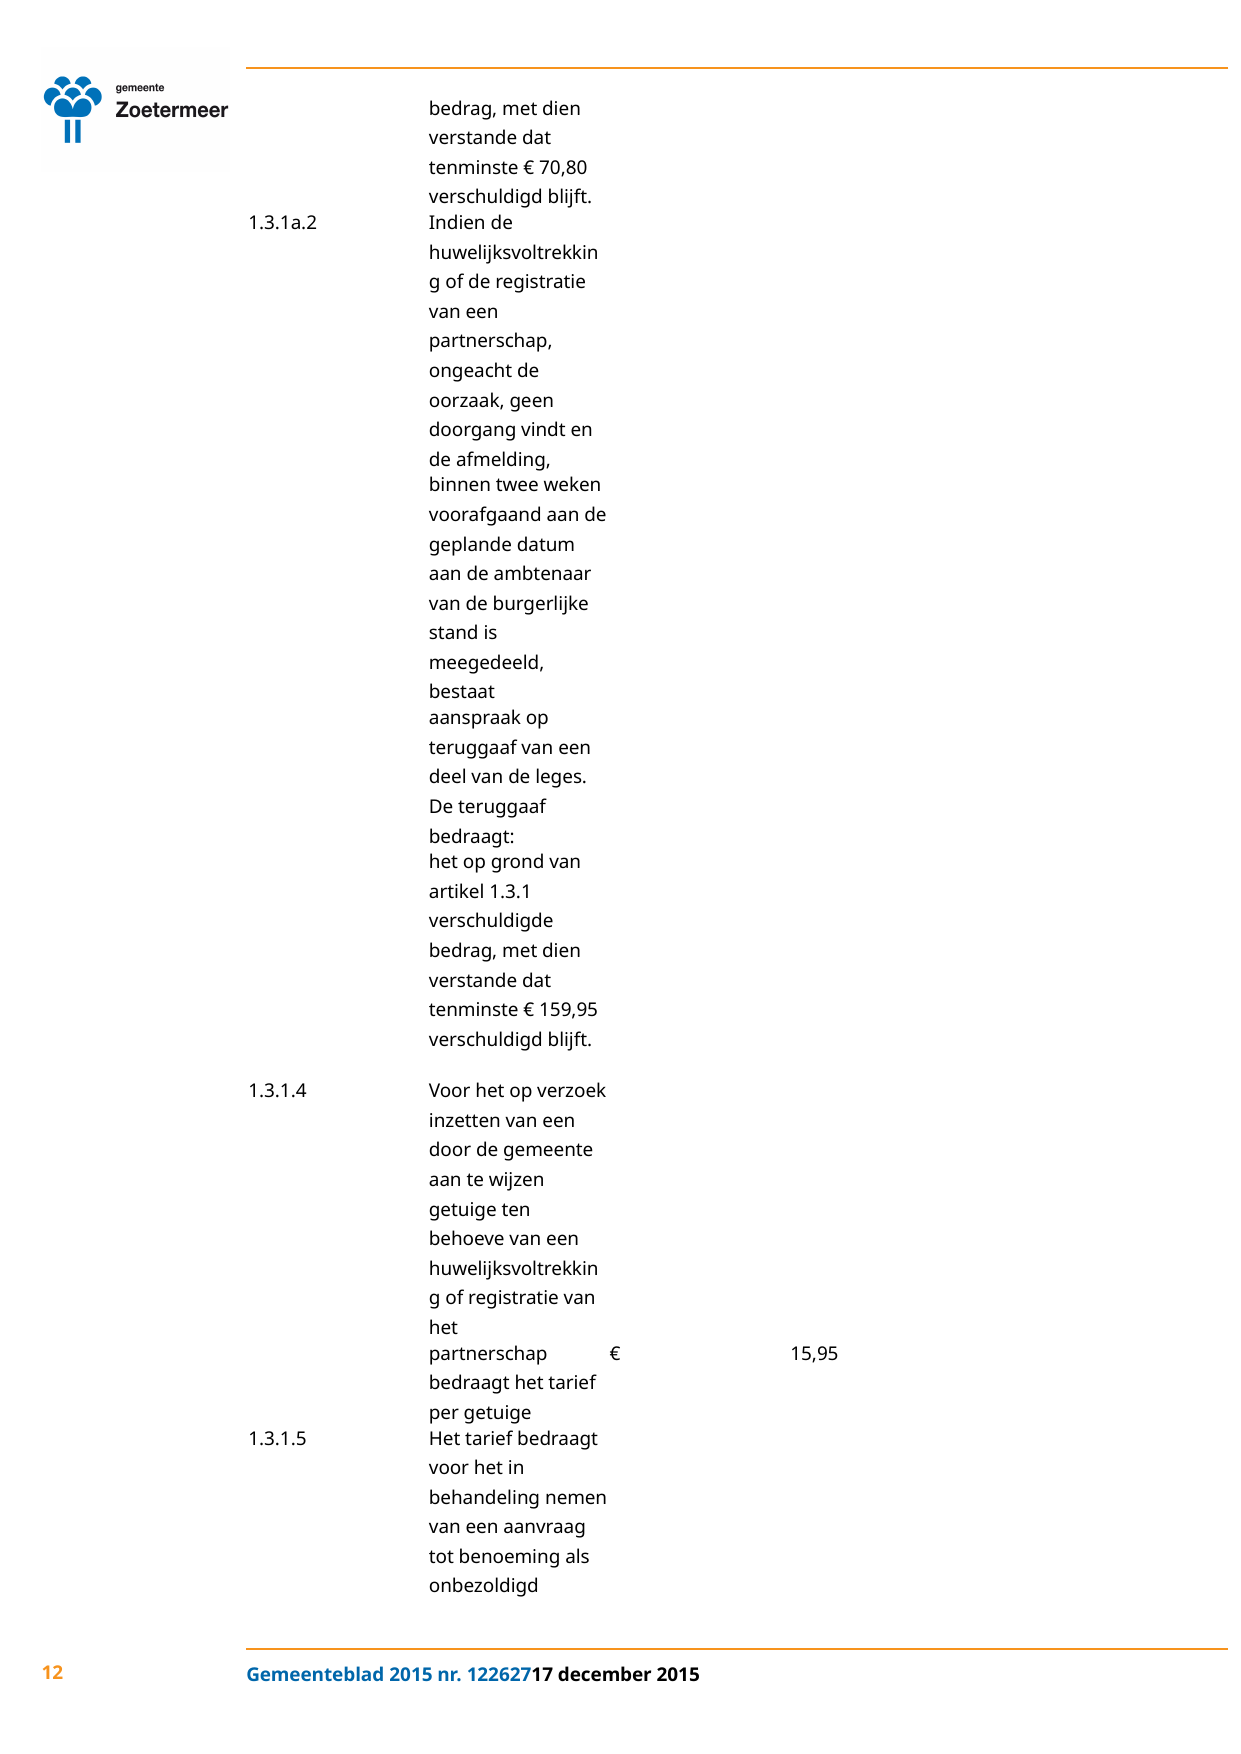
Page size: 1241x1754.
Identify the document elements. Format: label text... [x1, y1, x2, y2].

table_cell [971, 705, 1152, 848]
table_cell [429, 1052, 609, 1077]
table_cell [971, 1052, 1152, 1077]
table_cell bedrag, met dien verstande dat tenminste € 70,80 verschuldigd blijft. [429, 95, 609, 209]
table_cell [790, 1052, 971, 1077]
table_cell partnerschap bedraagt het tarief per getuige [429, 1340, 609, 1425]
table_cell [248, 1340, 429, 1425]
table_cell [790, 209, 971, 472]
table_cell [609, 849, 790, 1052]
table_cell € [609, 1340, 790, 1425]
table_cell aanspraak op teruggaaf van een deel van de leges. De teruggaaf bedraagt: [429, 705, 609, 848]
table_cell [609, 705, 790, 848]
table_cell 1.3.1.4 [248, 1078, 429, 1340]
picture [41, 47, 231, 172]
table_cell 1.3.1.5 [248, 1425, 429, 1598]
table_cell [971, 849, 1152, 1052]
table_cell [790, 705, 971, 848]
table_cell [609, 1425, 790, 1598]
table_cell het op grond van artikel 1.3.1 verschuldigde bedrag, met dien verstande dat tenminste € 159,95 verschuldigd blijft. [429, 849, 609, 1052]
table_cell [971, 472, 1152, 704]
table_cell [248, 472, 429, 704]
table_cell [248, 705, 429, 848]
table_cell [790, 472, 971, 704]
table_cell [971, 1340, 1152, 1425]
table_cell [248, 95, 429, 209]
table_cell [609, 209, 790, 472]
table_cell [971, 95, 1152, 209]
table_cell [248, 1052, 429, 1077]
table_cell [971, 1425, 1152, 1598]
table_cell [609, 95, 790, 209]
table_cell Het tarief bedraagt voor het in behandeling nemen van een aanvraag tot benoeming als onbezoldigd [429, 1425, 609, 1598]
table_cell [790, 95, 971, 209]
table_cell [971, 1078, 1152, 1340]
table_cell [609, 1052, 790, 1077]
table_cell [609, 1078, 790, 1340]
table_cell binnen twee weken voorafgaand aan de geplande datum aan de ambtenaar van de burgerlijke stand is meegedeeld, bestaat [429, 472, 609, 704]
table_cell Voor het op verzoek inzetten van een door de gemeente aan te wijzen getuige ten behoeve van een huwelijksvoltrekking of registratie van het [429, 1078, 609, 1340]
table_cell 1.3.1a.2 [248, 209, 429, 472]
table_cell [609, 472, 790, 704]
table_cell [248, 849, 429, 1052]
table_cell [790, 1425, 971, 1598]
table_cell 15,95 [790, 1340, 971, 1425]
table_cell [790, 849, 971, 1052]
table_cell [790, 1078, 971, 1340]
table_cell [971, 209, 1152, 472]
table_cell Indien de huwelijksvoltrekking of de registratie van een partnerschap, ongeacht de oorzaak, geen doorgang vindt en de afmelding, [429, 209, 609, 472]
